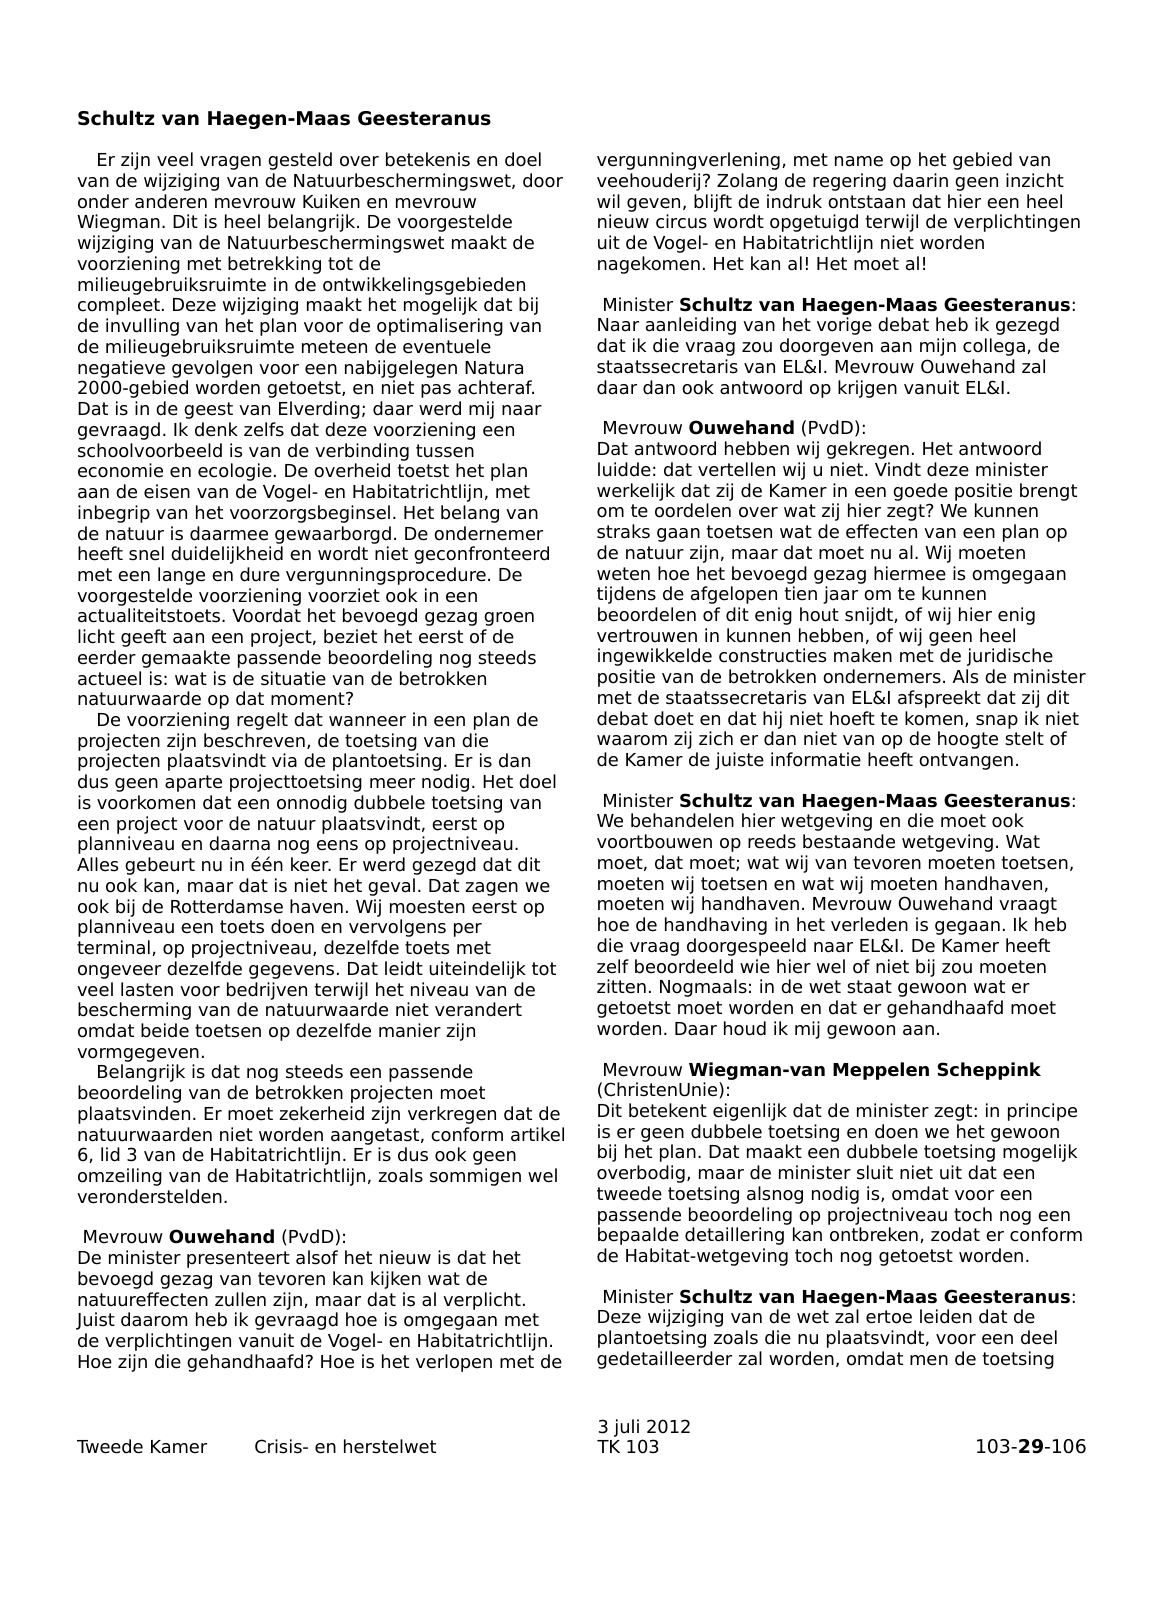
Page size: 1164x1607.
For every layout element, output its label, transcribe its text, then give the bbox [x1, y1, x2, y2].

text Dat antwoord hebben wij gekregen. Het antwoord luidde: dat vertellen wij u niet. Vindt deze minister werkelijk dat zij de Kamer in een goede positie brengt om te oordelen over wat zij hier zegt? We kunnen straks gaan toetsen wat de effecten van een plan op de natuur zijn, maar dat moet nu al. Wij moeten weten hoe het bevoegd gezag hiermee is omgegaan tijdens de afgelopen tien jaar om te kunnen beoordelen of dit enig hout snijdt, of wij hier enig vertrouwen in kunnen hebben, of wij geen heel ingewikkelde constructies maken met de juridische positie van de betrokken ondernemers. Als de minister met de staatssecretaris van EL&I afspreekt dat zij dit debat doet en dat hij niet hoeft te komen, snap ik niet waarom zij zich er dan niet van op de hoogte stelt of de Kamer de juiste informatie heeft ontvangen. [596, 439, 1087, 771]
text Minister Schultz van Haegen-Maas Geesteranus: [596, 294, 1087, 315]
text Naar aanleiding van het vorige debat heb ik gezegd dat ik die vraag zou doorgeven aan mijn collega, de staatssecretaris van EL&I. Mevrouw Ouwehand zal daar dan ook antwoord op krijgen vanuit EL&I. [596, 315, 1087, 398]
text Minister Schultz van Haegen-Maas Geesteranus: [596, 1287, 1087, 1307]
text De minister presenteert alsof het nieuw is dat het bevoegd gezag van tevoren kan kijken wat de natuureffecten zullen zijn, maar dat is al verplicht. Juist daarom heb ik gevraagd hoe is omgegaan met de verplichtingen vanuit de Vogel- en Habitatrichtlijn. Hoe zijn die gehandhaafd? Hoe is het verlopen met de [77, 1248, 567, 1372]
text Belangrijk is dat nog steeds een passende beoordeling van de betrokken projecten moet plaatsvinden. Er moet zekerheid zijn verkregen dat de natuurwaarden niet worden aangetast, conform artikel 6, lid 3 van de Habitatrichtlijn. Er is dus ook geen omzeiling van de Habitatrichtlijn, zoals sommigen wel veronderstelden. [77, 1062, 567, 1207]
text De voorziening regelt dat wanneer in een plan de projecten zijn beschreven, de toetsing van die projecten plaatsvindt via de plantoetsing. Er is dan dus geen aparte projecttoetsing meer nodig. Het doel is voorkomen dat een onnodig dubbele toetsing van een project voor de natuur plaatsvindt, eerst op planniveau en daarna nog eens op projectniveau. Alles gebeurt nu in één keer. Er werd gezegd dat dit nu ook kan, maar dat is niet het geval. Dat zagen we ook bij de Rotterdamse haven. Wij moesten eerst op planniveau een toets doen en vervolgens per terminal, op projectniveau, dezelfde toets met ongeveer dezelfde gegevens. Dat leidt uiteindelijk tot veel lasten voor bedrijven terwijl het niveau van de bescherming van de natuurwaarde niet verandert omdat beide toetsen op dezelfde manier zijn vormgegeven. [77, 710, 567, 1062]
text Deze wijziging van de wet zal ertoe leiden dat de plantoetsing zoals die nu plaatsvindt, voor een deel gedetailleerder zal worden, omdat men de toetsing [596, 1307, 1087, 1369]
text Minister Schultz van Haegen-Maas Geesteranus: [596, 791, 1087, 811]
text Er zijn veel vragen gesteld over betekenis en doel van de wijziging van de Natuurbeschermingswet, door onder anderen mevrouw Kuiken en mevrouw Wiegman. Dit is heel belangrijk. De voorgestelde wijziging van de Natuurbeschermingswet maakt de voorziening met betrekking tot de milieugebruiksruimte in de ontwikkelingsgebieden compleet. Deze wijziging maakt het mogelijk dat bij de invulling van het plan voor de optimalisering van de milieugebruiksruimte meteen de eventuele negatieve gevolgen voor een nabijgelegen Natura 2000-gebied worden getoetst, en niet pas achteraf. Dat is in de geest van Elverding; daar werd mij naar gevraagd. Ik denk zelfs dat deze voorziening een schoolvoorbeeld is van de verbinding tussen economie en ecologie. De overheid toetst het plan aan de eisen van de Vogel- en Habitatrichtlijn, met inbegrip van het voorzorgsbeginsel. Het belang van de natuur is daarmee gewaarborgd. De ondernemer heeft snel duidelijkheid en wordt niet geconfronteerd met een lange en dure vergunningsprocedure. De voorgestelde voorziening voorziet ook in een actualiteitstoets. Voordat het bevoegd gezag groen licht geeft aan een project, beziet het eerst of de eerder gemaakte passende beoordeling nog steeds actueel is: wat is de situatie van de betrokken natuurwaarde op dat moment? [77, 150, 567, 710]
text Mevrouw Wiegman-van Meppelen Scheppink (ChristenUnie): [596, 1059, 1087, 1101]
text vergunningverlening, met name op het gebied van veehouderij? Zolang de regering daarin geen inzicht wil geven, blijft de indruk ontstaan dat hier een heel nieuw circus wordt opgetuigd terwijl de verplichtingen uit de Vogel- en Habitatrichtlijn niet worden nagekomen. Het kan al! Het moet al! [596, 150, 1087, 274]
text Dit betekent eigenlijk dat de minister zegt: in principe is er geen dubbele toetsing en doen we het gewoon bij het plan. Dat maakt een dubbele toetsing mogelijk overbodig, maar de minister sluit niet uit dat een tweede toetsing alsnog nodig is, omdat voor een passende beoordeling op projectniveau toch nog een bepaalde detaillering kan ontbreken, zodat er conform de Habitat-wetgeving toch nog getoetst worden. [596, 1101, 1087, 1267]
text We behandelen hier wetgeving en die moet ook voortbouwen op reeds bestaande wetgeving. Wat moet, dat moet; wat wij van tevoren moeten toetsen, moeten wij toetsen en wat wij moeten handhaven, moeten wij handhaven. Mevrouw Ouwehand vraagt hoe de handhaving in het verleden is gegaan. Ik heb die vraag doorgespeeld naar EL&I. De Kamer heeft zelf beoordeeld wie hier wel of niet bij zou moeten zitten. Nogmaals: in de wet staat gewoon wat er getoetst moet worden en dat er gehandhaafd moet worden. Daar houd ik mij gewoon aan. [596, 811, 1087, 1039]
text Mevrouw Ouwehand (PvdD): [596, 418, 1087, 439]
text Mevrouw Ouwehand (PvdD): [77, 1227, 567, 1248]
